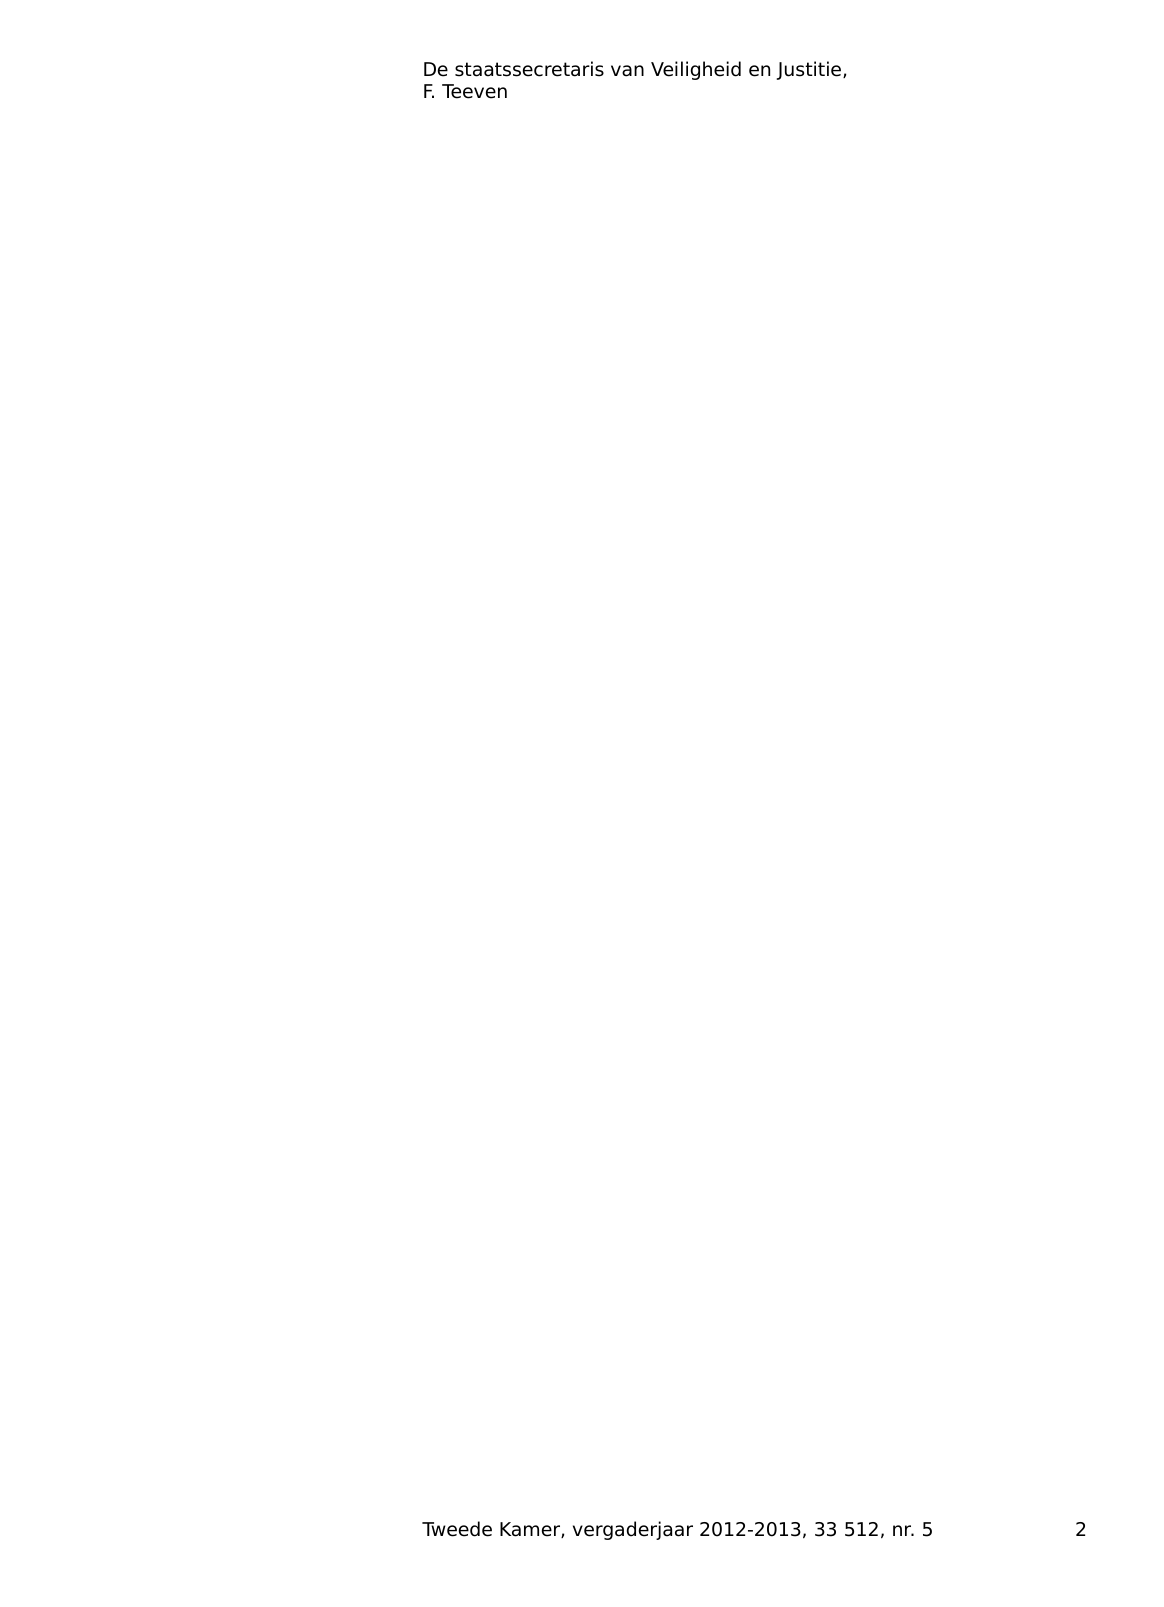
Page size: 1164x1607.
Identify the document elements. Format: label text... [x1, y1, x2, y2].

text De staatssecretaris van Veiligheid en Justitie, F. Teeven [422, 59, 1087, 103]
